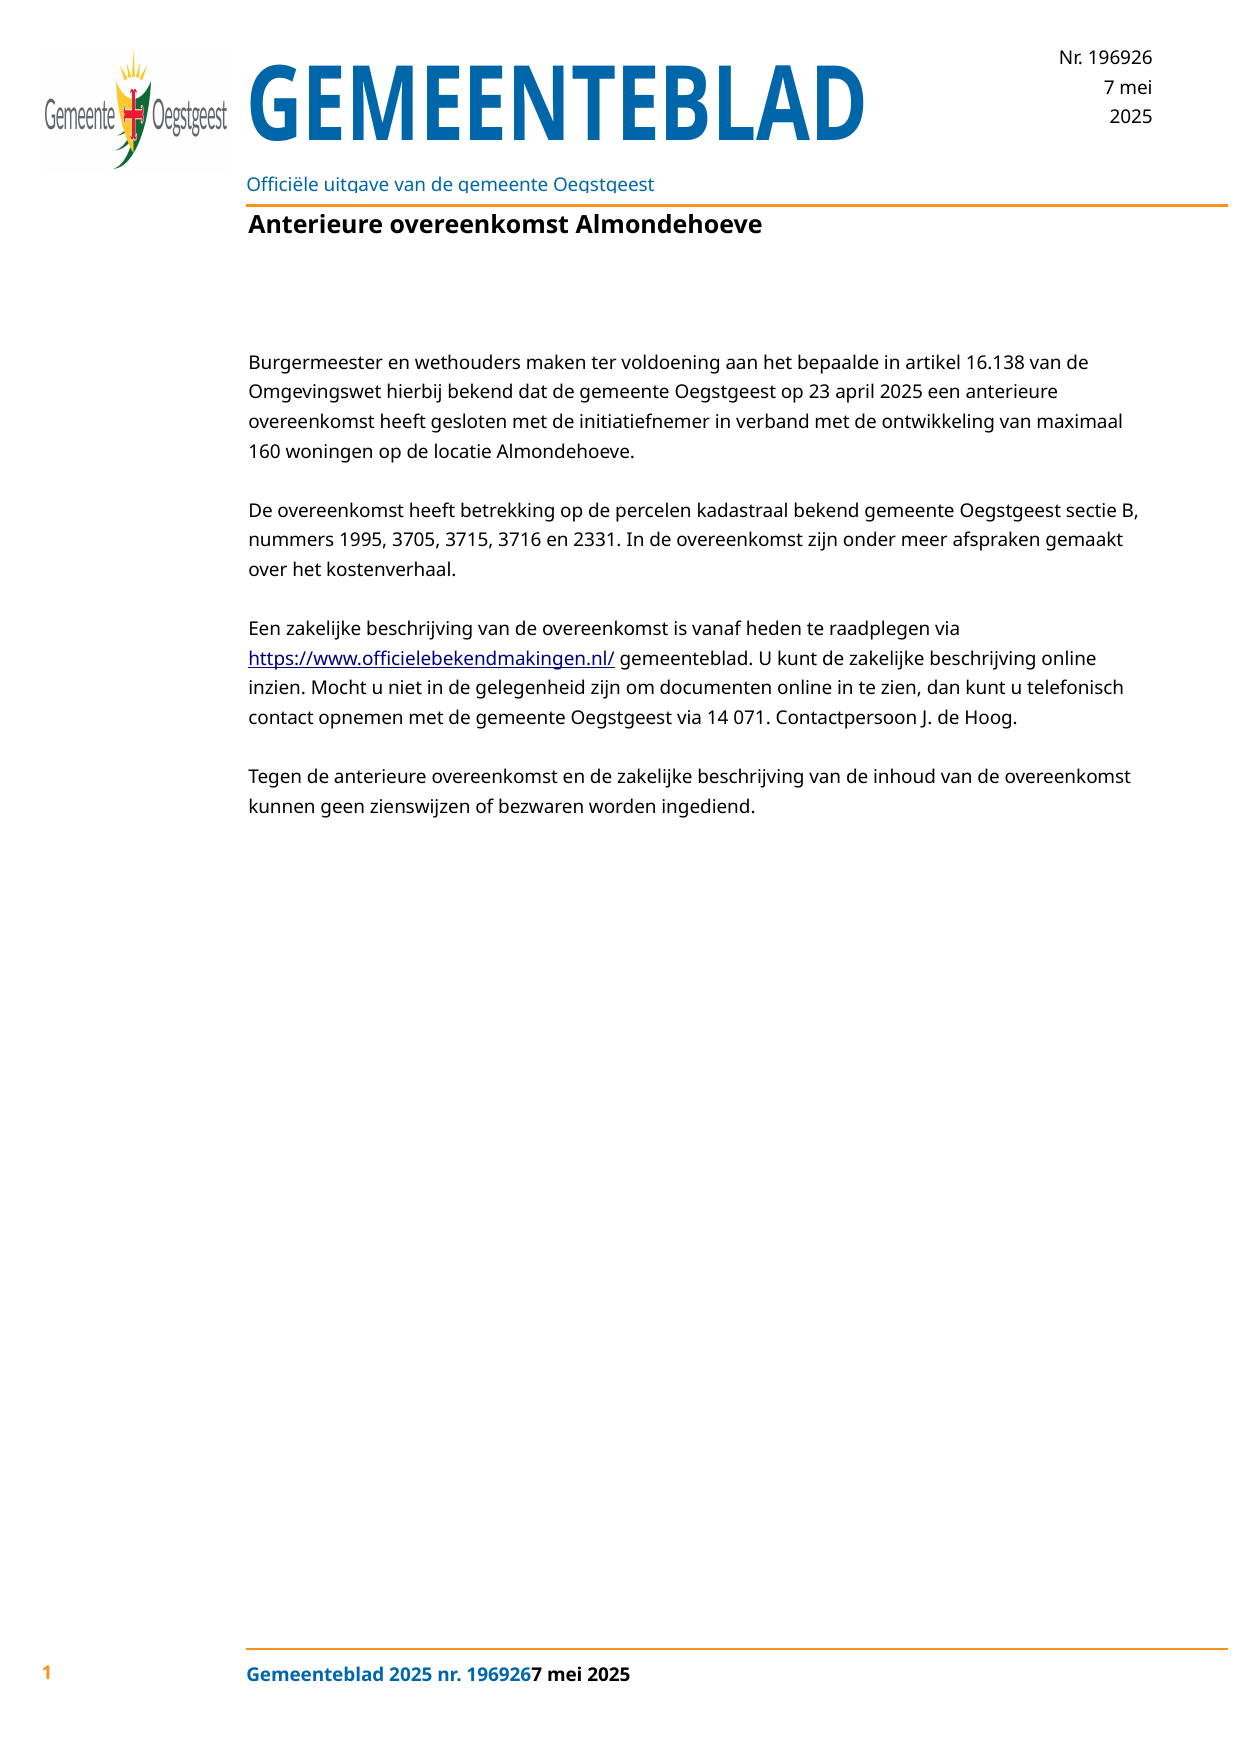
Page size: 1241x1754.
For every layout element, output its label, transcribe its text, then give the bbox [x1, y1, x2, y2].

text Burgermeester en wethouders maken ter voldoening aan het bepaalde in artikel 16.138 van de Omgevingswet hierbij bekend dat de gemeente Oegstgeest op 23 april 2025 een anterieure overeenkomst heeft gesloten met de initiatiefnemer in verband met de ontwikkeling van maximaal 160 woningen op de locatie Almondehoeve. [248, 349, 1152, 464]
text Tegen de anterieure overeenkomst en de zakelijke beschrijving van de inhoud van de overeenkomst kunnen geen zienswijzen of bezwaren worden ingediend. [248, 763, 1152, 819]
text Anterieure overeenkomst Almondehoeve [248, 207, 1152, 241]
text De overeenkomst heeft betrekking op de percelen kadastraal bekend gemeente Oegstgeest sectie B, nummers 1995, 3705, 3715, 3716 en 2331. In de overeenkomst zijn onder meer afspraken gemaakt over het kostenverhaal. [248, 497, 1152, 582]
picture [41, 47, 231, 172]
text Een zakelijke beschrijving van de overeenkomst is vanaf heden te raadplegen via https://www.officielebekendmakingen.nl/ gemeenteblad. U kunt de zakelijke beschrijving online inzien. Mocht u niet in de gelegenheid zijn om documenten online in te zien, dan kunt u telefonisch contact opnemen met de gemeente Oegstgeest via 14 071. Contactpersoon J. de Hoog. [248, 615, 1152, 730]
